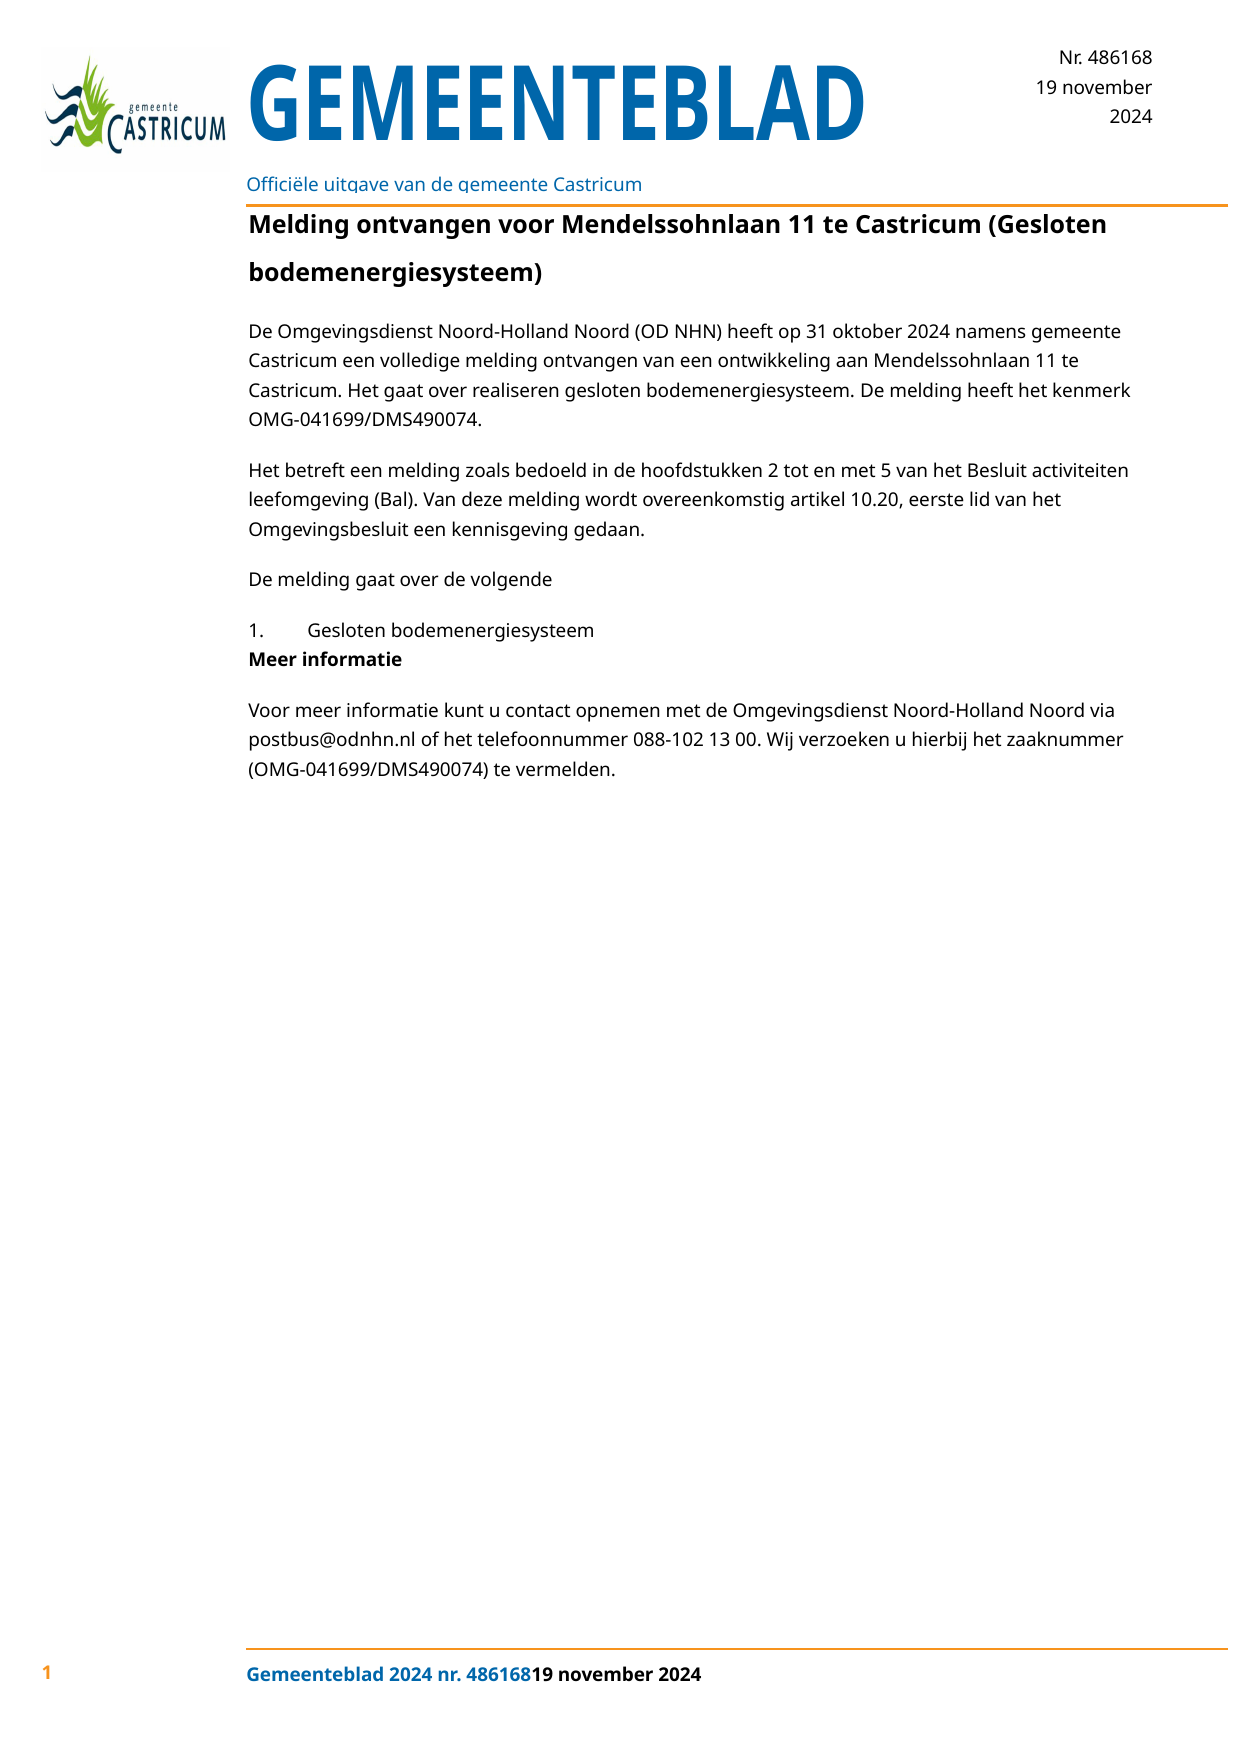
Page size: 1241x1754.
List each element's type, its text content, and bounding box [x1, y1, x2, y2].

text Melding ontvangen voor Mendelssohnlaan 11 te Castricum (Gesloten bodemenergiesysteem) [248, 207, 1152, 288]
picture [41, 47, 231, 172]
text De melding gaat over de volgende [248, 567, 1152, 592]
text Voor meer informatie kunt u contact opnemen met de Omgevingsdienst Noord-Holland Noord via postbus@odnhn.nl of het telefoonnummer 088-102 13 00. Wij verzoeken u hierbij het zaaknummer (OMG-041699/DMS490074) te vermelden. [248, 697, 1152, 782]
list Gesloten bodemenergiesysteem [248, 617, 1152, 643]
text De Omgevingsdienst Noord-Holland Noord (OD NHN) heeft op 31 oktober 2024 namens gemeente Castricum een volledige melding ontvangen van een ontwikkeling aan Mendelssohnlaan 11 te Castricum. Het gaat over realiseren gesloten bodemenergiesysteem. De melding heeft het kenmerk OMG-041699/DMS490074. [248, 318, 1152, 432]
text Het betreft een melding zoals bedoeld in de hoofdstukken 2 tot en met 5 van het Besluit activiteiten leefomgeving (Bal). Van deze melding wordt overeenkomstig artikel 10.20, eerste lid van het Omgevingsbesluit een kennisgeving gedaan. [248, 457, 1152, 542]
text Meer informatie [248, 647, 1152, 672]
